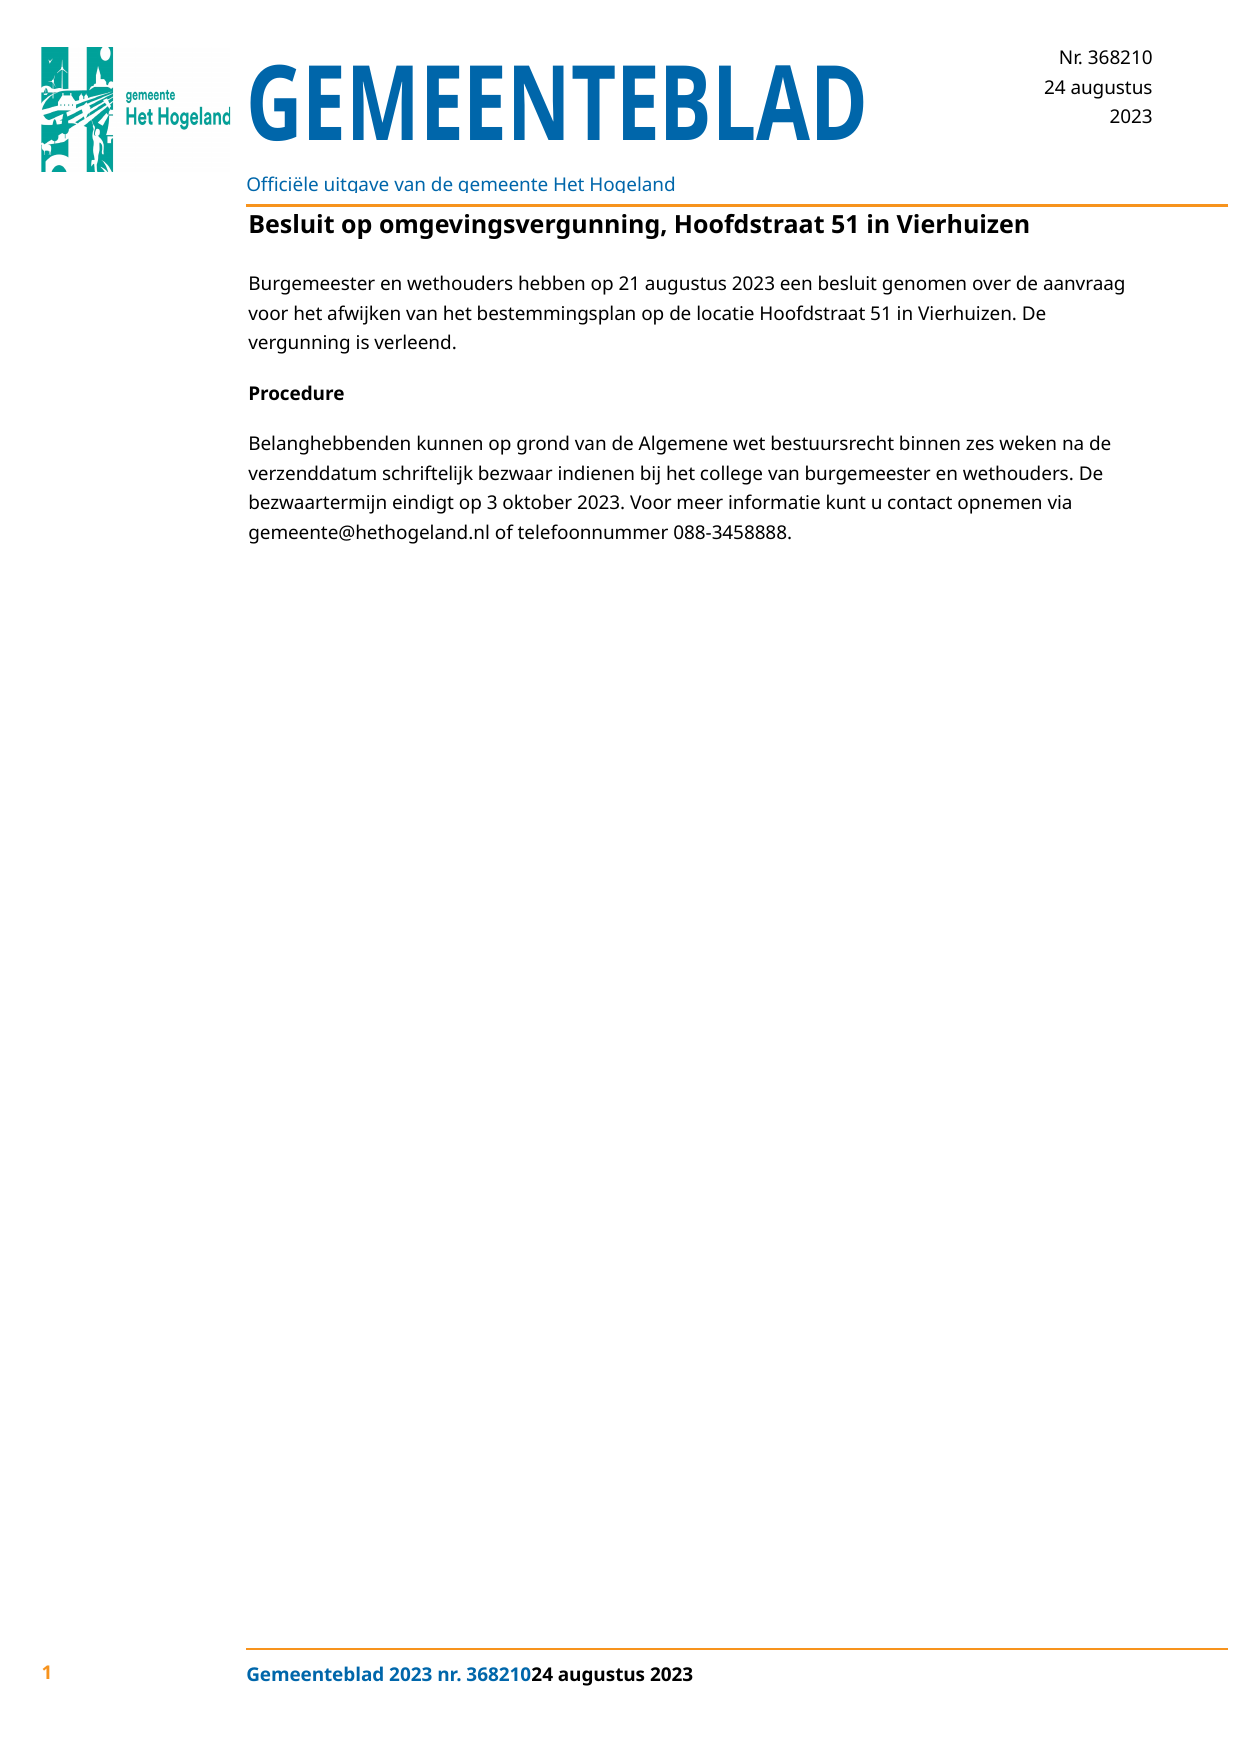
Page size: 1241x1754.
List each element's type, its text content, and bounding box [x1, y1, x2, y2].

text Burgemeester en wethouders hebben op 21 augustus 2023 een besluit genomen over de aanvraag voor het afwijken van het bestemmingsplan op de locatie Hoofdstraat 51 in Vierhuizen. De vergunning is verleend. [248, 270, 1152, 355]
text Procedure [248, 380, 1152, 406]
text Belanghebbenden kunnen op grond van de Algemene wet bestuursrecht binnen zes weken na de verzenddatum schriftelijk bezwaar indienen bij het college van burgemeester en wethouders. De bezwaartermijn eindigt op 3 oktober 2023. Voor meer informatie kunt u contact opnemen via gemeente@hethogeland.nl of telefoonnummer 088-3458888. [248, 430, 1152, 545]
picture [41, 47, 231, 172]
text Besluit op omgevingsvergunning, Hoofdstraat 51 in Vierhuizen [248, 207, 1152, 241]
